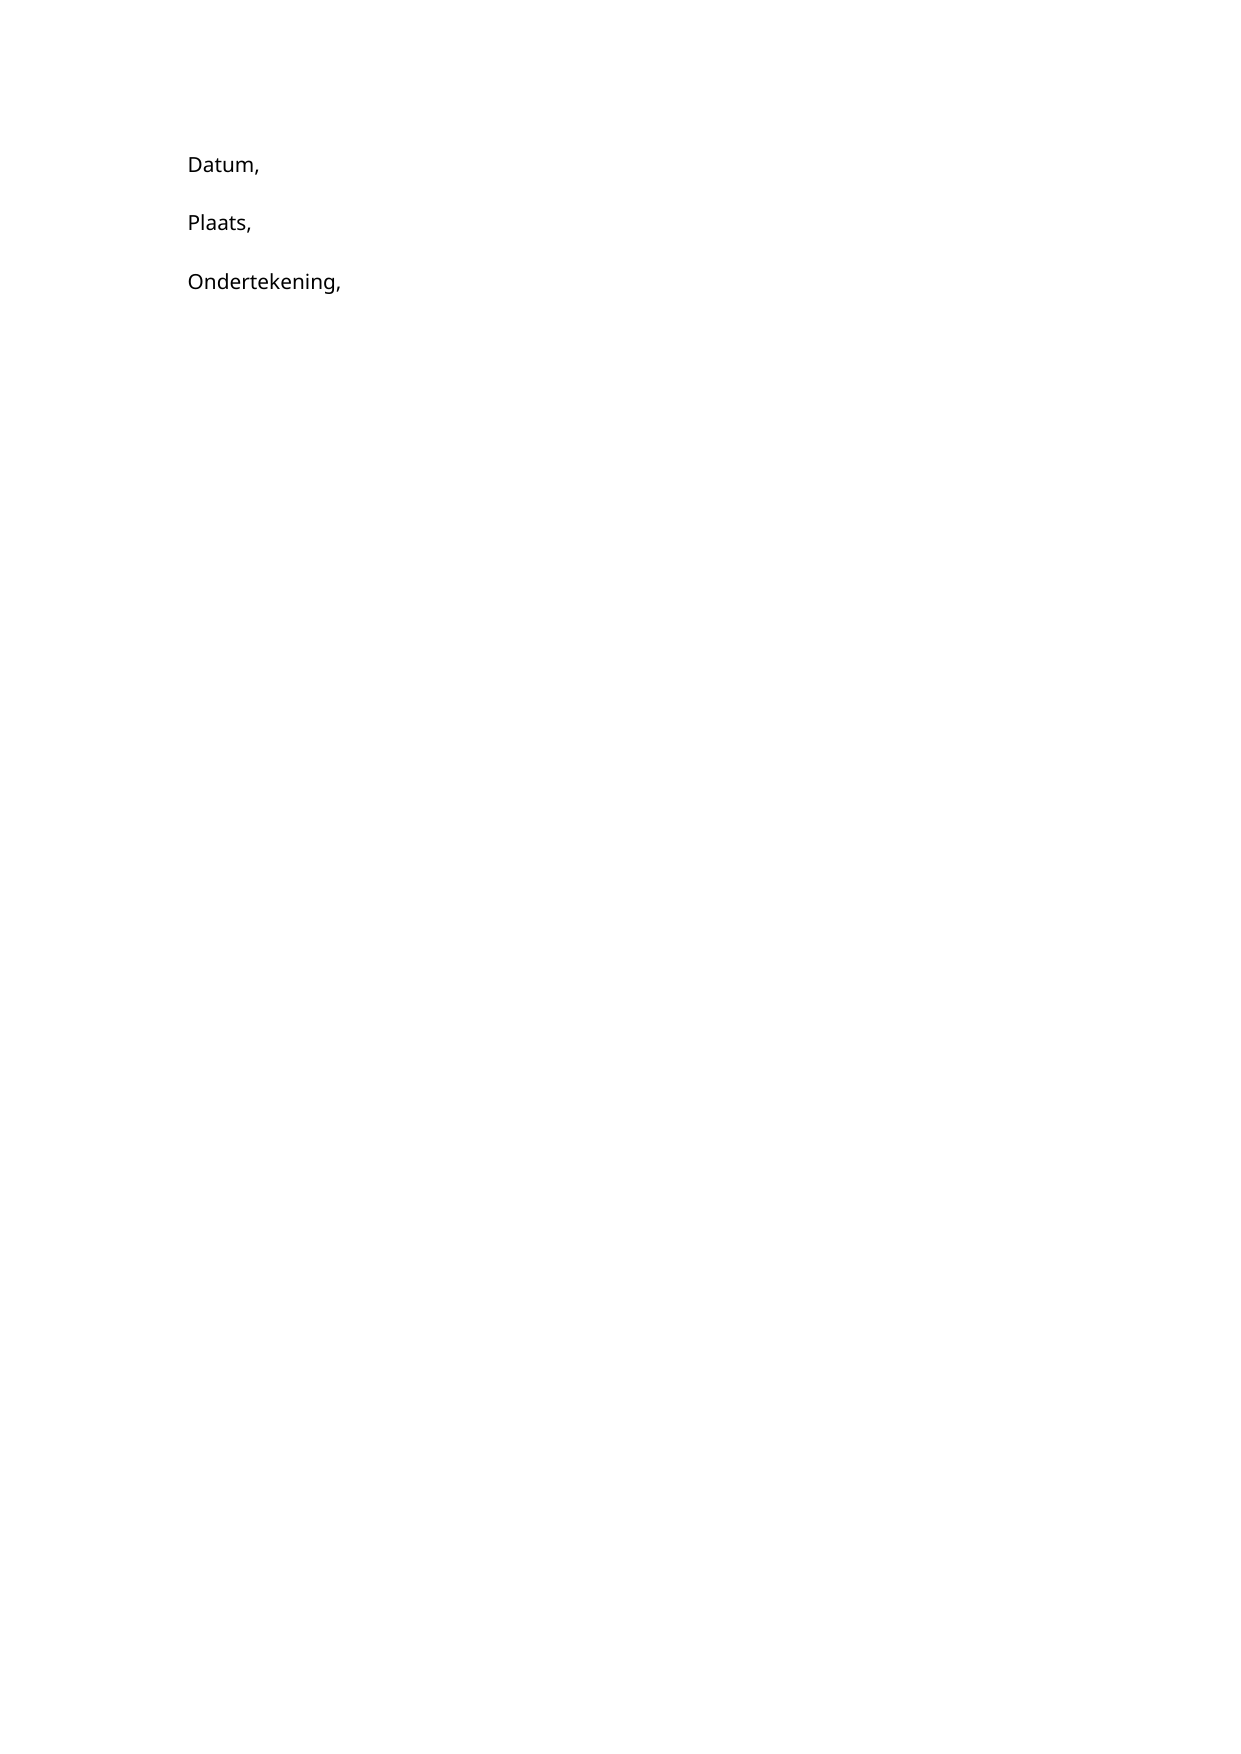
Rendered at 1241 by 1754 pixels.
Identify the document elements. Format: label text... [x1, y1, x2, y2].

text Ondertekening, [187, 267, 1053, 295]
text Plaats, [187, 208, 1053, 237]
text Datum, [187, 150, 1053, 178]
